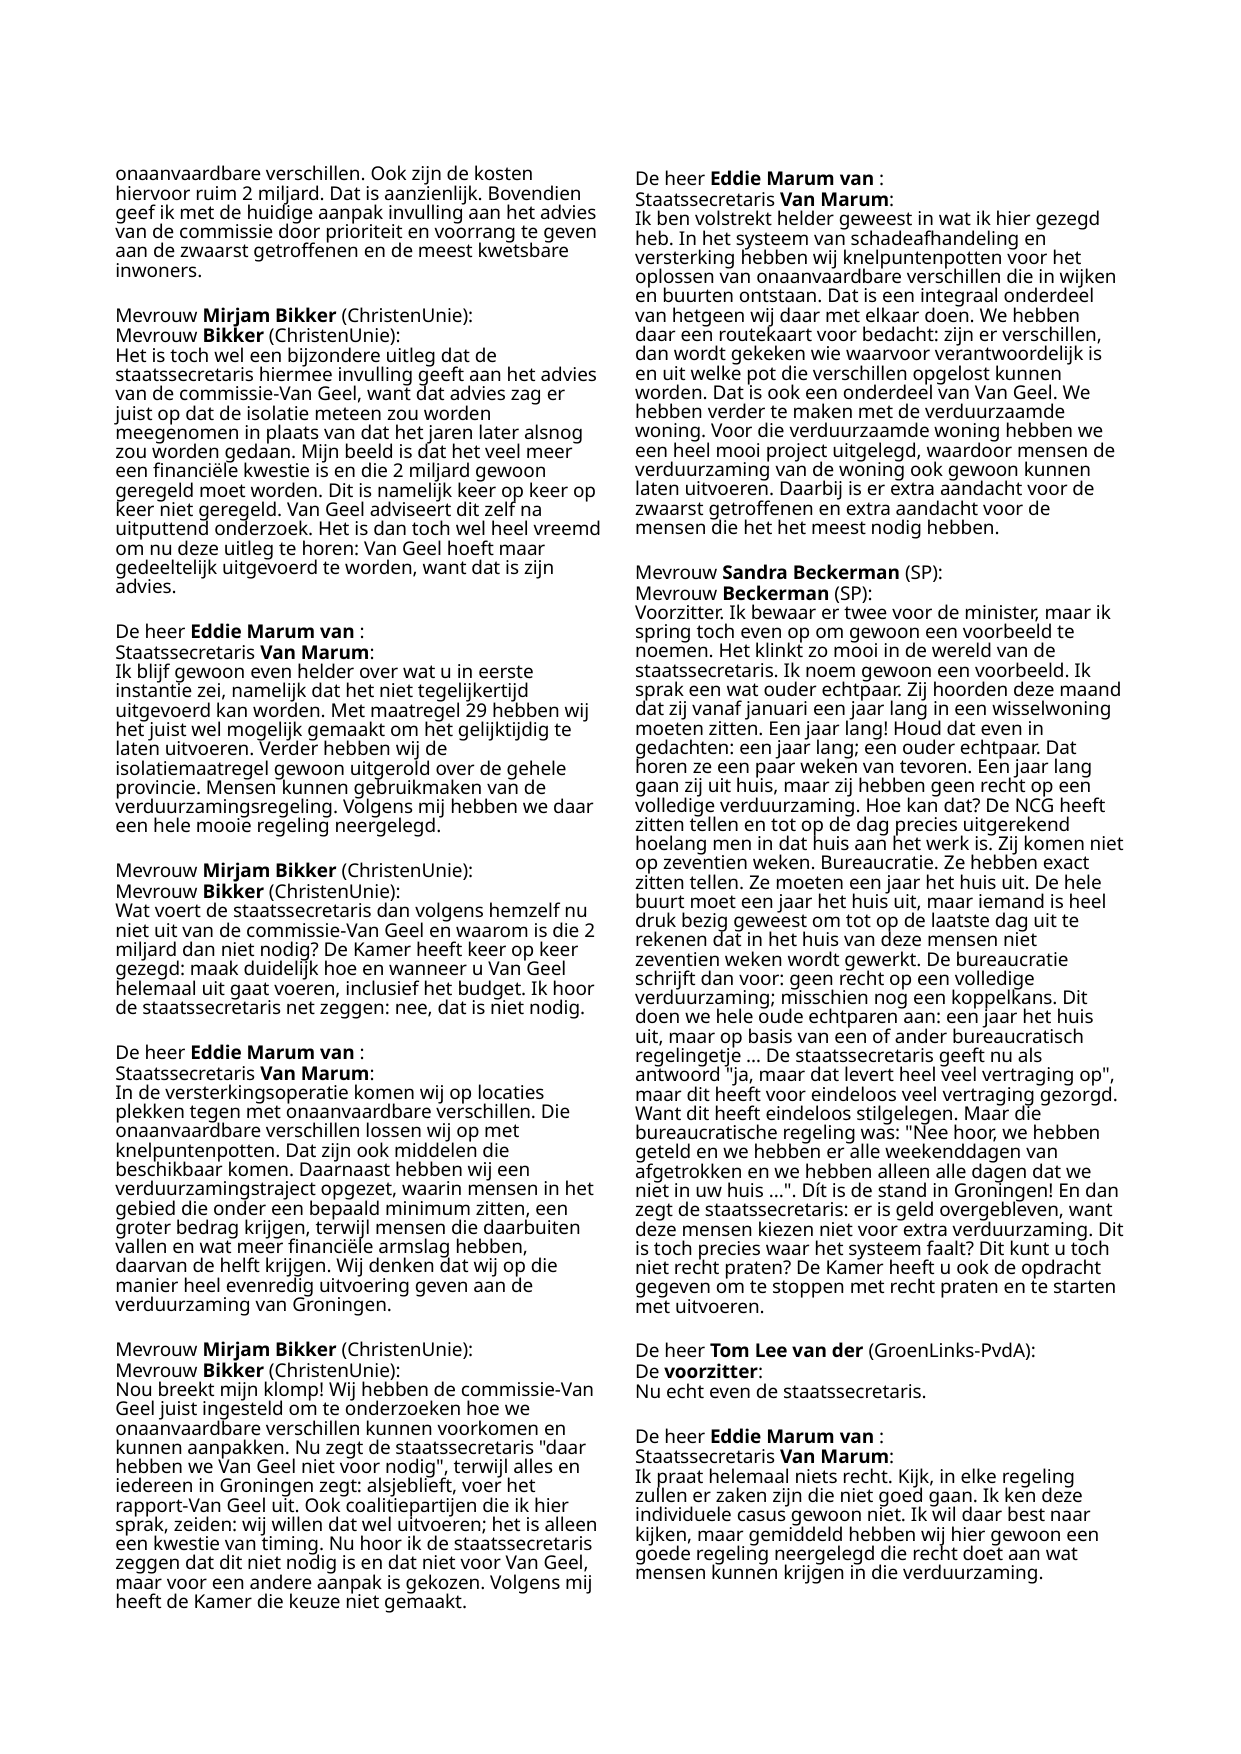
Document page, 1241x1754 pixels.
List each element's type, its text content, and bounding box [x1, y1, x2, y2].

text Mevrouw Bikker (ChristenUnie): [115, 1362, 605, 1381]
text De heer Eddie Marum van : [635, 165, 1125, 191]
text De heer Eddie Marum van : [635, 1423, 1125, 1448]
text Het is toch wel een bijzondere uitleg dat de staatssecretaris hiermee invulling geeft aan het advies van de commissie-Van Geel, want dat advies zag er juist op dat de isolatie meteen zou worden meegenomen in plaats van dat het jaren later alsnog zou worden gedaan. Mijn beeld is dat het veel meer een financiële kwestie is en die 2 miljard gewoon geregeld moet worden. Dit is namelijk keer op keer op keer niet geregeld. Van Geel adviseert dit zelf na uitputtend onderzoek. Het is dan toch wel heel vreemd om nu deze uitleg te horen: Van Geel hoeft maar gedeeltelijk uitgevoerd te worden, want dat is zijn advies. [115, 347, 605, 597]
text Staatssecretaris Van Marum: [635, 1448, 1125, 1468]
text In de versterkingsoperatie komen wij op locaties plekken tegen met onaanvaardbare verschillen. Die onaanvaardbare verschillen lossen wij op met knelpuntenpotten. Dat zijn ook middelen die beschikbaar komen. Daarnaast hebben wij een verduurzamingstraject opgezet, waarin mensen in het gebied die onder een bepaald minimum zitten, een groter bedrag krijgen, terwijl mensen die daarbuiten vallen en wat meer financiële armslag hebben, daarvan de helft krijgen. Wij denken dat wij op die manier heel evenredig uitvoering geven aan de verduurzaming van Groningen. [115, 1084, 605, 1315]
text Ik ben volstrekt helder geweest in wat ik hier gezegd heb. In het systeem van schadeafhandeling en versterking hebben wij knelpuntenpotten voor het oplossen van onaanvaardbare verschillen die in wijken en buurten ontstaan. Dat is een integraal onderdeel van hetgeen wij daar met elkaar doen. We hebben daar een routekaart voor bedacht: zijn er verschillen, dan wordt gekeken wie waarvoor verantwoordelijk is en uit welke pot die verschillen opgelost kunnen worden. Dat is ook een onderdeel van Van Geel. We hebben verder te maken met de verduurzaamde woning. Voor die verduurzaamde woning hebben we een heel mooi project uitgelegd, waardoor mensen de verduurzaming van de woning ook gewoon kunnen laten uitvoeren. Daarbij is er extra aandacht voor de zwaarst getroffenen en extra aandacht voor de mensen die het het meest nodig hebben. [635, 210, 1125, 538]
text Mevrouw Bikker (ChristenUnie): [115, 883, 605, 902]
text Wat voert de staatssecretaris dan volgens hemzelf nu niet uit van de commissie-Van Geel en waarom is die 2 miljard dan niet nodig? De Kamer heeft keer op keer gezegd: maak duidelijk hoe en wanneer u Van Geel helemaal uit gaat voeren, inclusief het budget. Ik hoor de staatssecretaris net zeggen: nee, dat is niet nodig. [115, 902, 605, 1018]
text Staatssecretaris Van Marum: [635, 191, 1125, 210]
text De heer Eddie Marum van : [115, 1039, 605, 1064]
text Staatssecretaris Van Marum: [115, 1064, 605, 1084]
text Nou breekt mijn klomp! Wij hebben de commissie-Van Geel juist ingesteld om te onderzoeken hoe we onaanvaardbare verschillen kunnen voorkomen en kunnen aanpakken. Nu zegt de staatssecretaris "daar hebben we Van Geel niet voor nodig", terwijl alles en iedereen in Groningen zegt: alsjeblieft, voer het rapport-Van Geel uit. Ook coalitiepartijen die ik hier sprak, zeiden: wij willen dat wel uitvoeren; het is alleen een kwestie van timing. Nu hoor ik de staatssecretaris zeggen dat dit niet nodig is en dat niet voor Van Geel, maar voor een andere aanpak is gekozen. Volgens mij heeft de Kamer die keuze niet gemaakt. [115, 1381, 605, 1612]
text Ik blijf gewoon even helder over wat u in eerste instantie zei, namelijk dat het niet tegelijkertijd uitgevoerd kan worden. Met maatregel 29 hebben wij het juist wel mogelijk gemaakt om het gelijktijdig te laten uitvoeren. Verder hebben wij de isolatiemaatregel gewoon uitgerold over de gehele provincie. Mensen kunnen gebruikmaken van de verduurzamingsregeling. Volgens mij hebben we daar een hele mooie regeling neergelegd. [115, 663, 605, 837]
text Nu echt even de staatssecretaris. [635, 1383, 1125, 1402]
text Ik praat helemaal niets recht. Kijk, in elke regeling zullen er zaken zijn die niet goed gaan. Ik ken deze individuele casus gewoon niet. Ik wil daar best naar kijken, maar gemiddeld hebben wij hier gewoon een goede regeling neergelegd die recht doet aan wat mensen kunnen krijgen in die verduurzaming. [635, 1468, 1125, 1583]
text De voorzitter: [635, 1363, 1125, 1383]
text Mevrouw Beckerman (SP): [635, 584, 1125, 604]
text Mevrouw Mirjam Bikker (ChristenUnie): [115, 857, 605, 883]
text Mevrouw Bikker (ChristenUnie): [115, 327, 605, 347]
text De heer Tom Lee van der (GroenLinks-PvdA): [635, 1338, 1125, 1363]
text Staatssecretaris Van Marum: [115, 644, 605, 663]
text De heer Eddie Marum van : [115, 618, 605, 644]
text Voorzitter. Ik bewaar er twee voor de minister, maar ik spring toch even op om gewoon een voorbeeld te noemen. Het klinkt zo mooi in de wereld van de staatssecretaris. Ik noem gewoon een voorbeeld. Ik sprak een wat ouder echtpaar. Zij hoorden deze maand dat zij vanaf januari een jaar lang in een wisselwoning moeten zitten. Een jaar lang! Houd dat even in gedachten: een jaar lang; een ouder echtpaar. Dat horen ze een paar weken van tevoren. Een jaar lang gaan zij uit huis, maar zij hebben geen recht op een volledige verduurzaming. Hoe kan dat? De NCG heeft zitten tellen en tot op de dag precies uitgerekend hoelang men in dat huis aan het werk is. Zij komen niet op zeventien weken. Bureaucratie. Ze hebben exact zitten tellen. Ze moeten een jaar het huis uit. De hele buurt moet een jaar het huis uit, maar iemand is heel druk bezig geweest om tot op de laatste dag uit te rekenen dat in het huis van deze mensen niet zeventien weken wordt gewerkt. De bureaucratie schrijft dan voor: geen recht op een volledige verduurzaming; misschien nog een koppelkans. Dit doen we hele oude echtparen aan: een jaar het huis uit, maar op basis van een of ander bureaucratisch regelingetje … De staatssecretaris geeft nu als antwoord "ja, maar dat levert heel veel vertraging op", maar dit heeft voor eindeloos veel vertraging gezorgd. Want dit heeft eindeloos stilgelegen. Maar die bureaucratische regeling was: "Nee hoor, we hebben geteld en we hebben er alle weekenddagen van afgetrokken en we hebben alleen alle dagen dat we niet in uw huis ...". Dít is de stand in Groningen! En dan zegt de staatssecretaris: er is geld overgebleven, want deze mensen kiezen niet voor extra verduurzaming. Dit is toch precies waar het systeem faalt? Dit kunt u toch niet recht praten? De Kamer heeft u ook de opdracht gegeven om te stoppen met recht praten en te starten met uitvoeren. [635, 604, 1125, 1317]
text Mevrouw Mirjam Bikker (ChristenUnie): [115, 302, 605, 327]
text Mevrouw Sandra Beckerman (SP): [635, 559, 1125, 584]
text Mevrouw Mirjam Bikker (ChristenUnie): [115, 1336, 605, 1362]
text onaanvaardbare verschillen. Ook zijn de kosten hiervoor ruim 2 miljard. Dat is aanzienlijk. Bovendien geef ik met de huidige aanpak invulling aan het advies van de commissie door prioriteit en voorrang te geven aan de zwaarst getroffenen en de meest kwetsbare inwoners. [115, 165, 605, 281]
